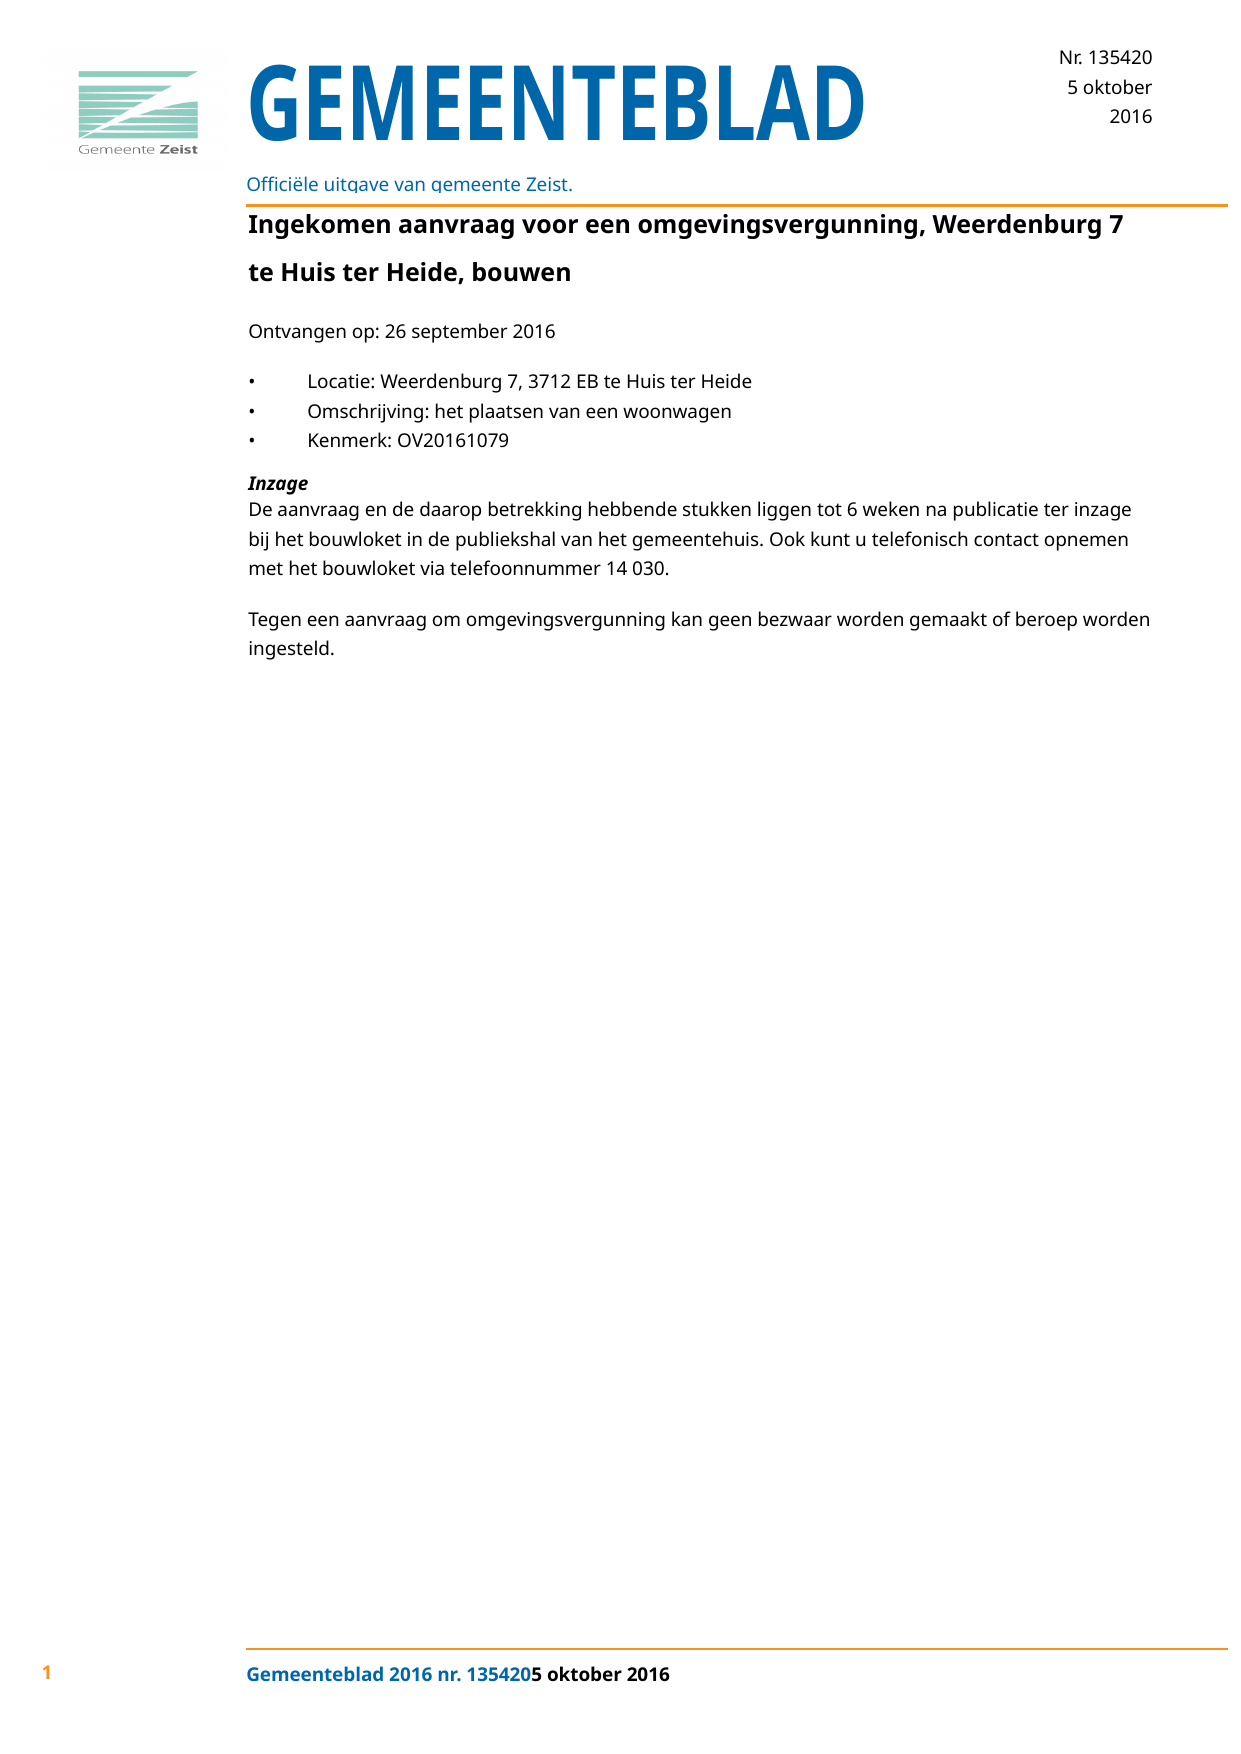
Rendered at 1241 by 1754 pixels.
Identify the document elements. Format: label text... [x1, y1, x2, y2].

picture [41, 47, 231, 172]
text Inzage [248, 471, 1152, 496]
text De aanvraag en de daarop betrekking hebbende stukken liggen tot 6 weken na publicatie ter inzage bij het bouwloket in de publiekshal van het gemeentehuis. Ook kunt u telefonisch contact opnemen met het bouwloket via telefoonnummer 14 030. [248, 496, 1152, 581]
list Omschrijving: het plaatsen van een woonwagen [248, 398, 1152, 424]
text Ontvangen op: 26 september 2016 [248, 318, 1152, 344]
list Kenmerk: OV20161079 [248, 427, 1152, 453]
text Ingekomen aanvraag voor een omgevingsvergunning, Weerdenburg 7 te Huis ter Heide, bouwen [248, 207, 1152, 288]
list Locatie: Weerdenburg 7, 3712 EB te Huis ter Heide [248, 368, 1152, 394]
text Tegen een aanvraag om omgevingsvergunning kan geen bezwaar worden gemaakt of beroep worden ingesteld. [248, 606, 1152, 661]
